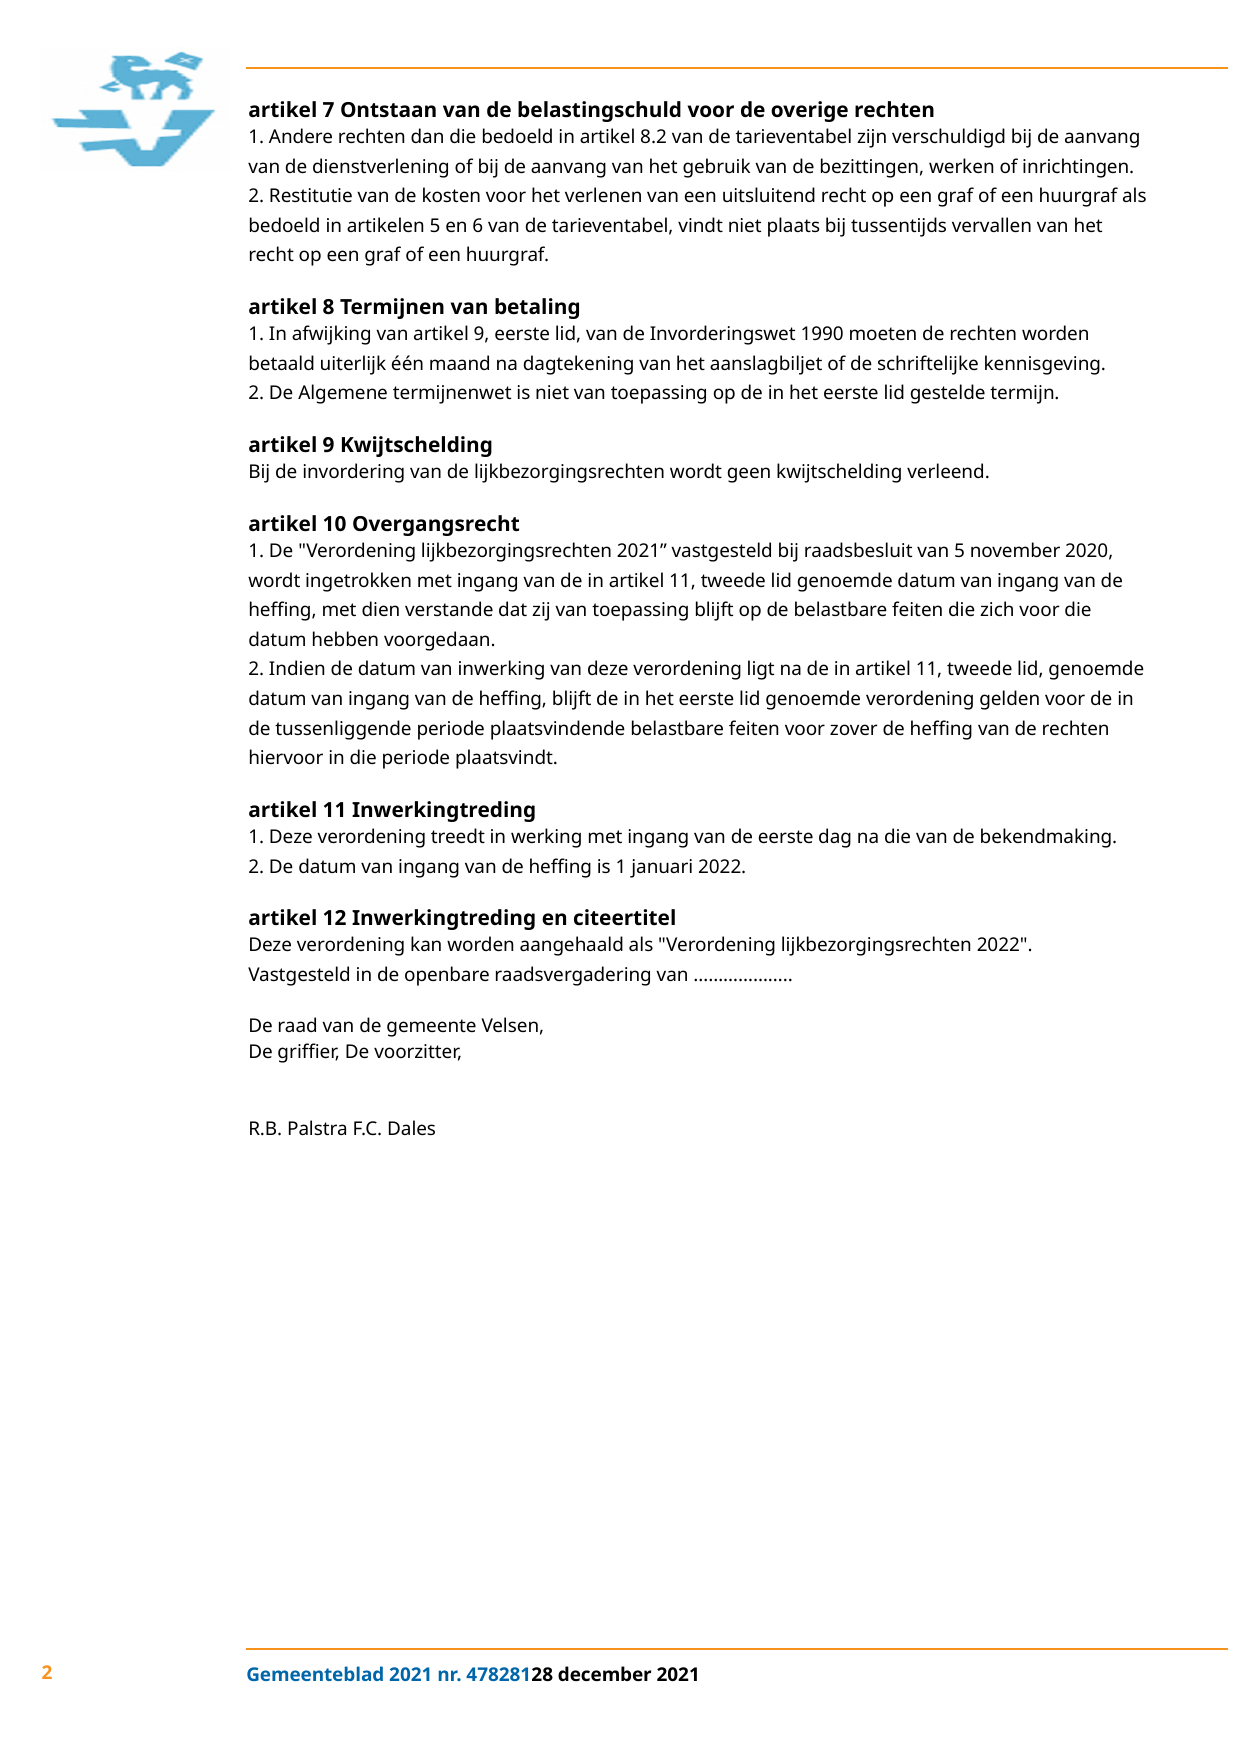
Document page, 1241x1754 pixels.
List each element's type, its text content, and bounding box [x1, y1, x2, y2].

text artikel 9 Kwijtschelding [248, 430, 1152, 458]
text De griffier, De voorzitter, [248, 1038, 1152, 1064]
text R.B. Palstra F.C. Dales [248, 1116, 1152, 1141]
text De raad van de gemeente Velsen, [248, 1013, 1152, 1038]
text artikel 12 Inwerkingtreding en citeertitel [248, 903, 1152, 932]
text artikel 7 Ontstaan van de belastingschuld voor de overige rechten [248, 95, 1152, 123]
text Vastgesteld in de openbare raadsvergadering van ……………….. [248, 961, 1152, 987]
text artikel 8 Termijnen van betaling [248, 292, 1152, 320]
text artikel 10 Overgangsrecht [248, 509, 1152, 537]
text 1. In afwijking van artikel 9, eerste lid, van de Invorderingswet 1990 moeten de rechten worden betaald uiterlijk één maand na dagtekening van het aanslagbiljet of de schriftelijke kennisgeving. [248, 320, 1152, 376]
text 2. Restitutie van de kosten voor het verlenen van een uitsluitend recht op een graf of een huurgraf als bedoeld in artikelen 5 en 6 van de tarieventabel, vindt niet plaats bij tussentijds vervallen van het recht op een graf of een huurgraf. [248, 182, 1152, 267]
text 2. De datum van ingang van de heffing is 1 januari 2022. [248, 853, 1152, 878]
text 1. Deze verordening treedt in werking met ingang van de eerste dag na die van de bekendmaking. [248, 823, 1152, 849]
text 2. Indien de datum van inwerking van deze verordening ligt na de in artikel 11, tweede lid, genoemde datum van ingang van de heffing, blijft de in het eerste lid genoemde verordening gelden voor de in de tussenliggende periode plaatsvindende belastbare feiten voor zover de heffing van de rechten hiervoor in die periode plaatsvindt. [248, 656, 1152, 770]
text artikel 11 Inwerkingtreding [248, 795, 1152, 823]
text Deze verordening kan worden aangehaald als "Verordening lijkbezorgingsrechten 2022". [248, 932, 1152, 957]
picture [41, 47, 231, 172]
text 1. De "Verordening lijkbezorgingsrechten 2021” vastgesteld bij raadsbesluit van 5 november 2020, wordt ingetrokken met ingang van de in artikel 11, tweede lid genoemde datum van ingang van de heffing, met dien verstande dat zij van toepassing blijft op de belastbare feiten die zich voor die datum hebben voorgedaan. [248, 537, 1152, 652]
text 2. De Algemene termijnenwet is niet van toepassing op de in het eerste lid gestelde termijn. [248, 379, 1152, 405]
text 1. Andere rechten dan die bedoeld in artikel 8.2 van de tarieventabel zijn verschuldigd bij de aanvang van de dienstverlening of bij de aanvang van het gebruik van de bezittingen, werken of inrichtingen. [248, 123, 1152, 178]
text Bij de invordering van de lijkbezorgingsrechten wordt geen kwijtschelding verleend. [248, 458, 1152, 484]
